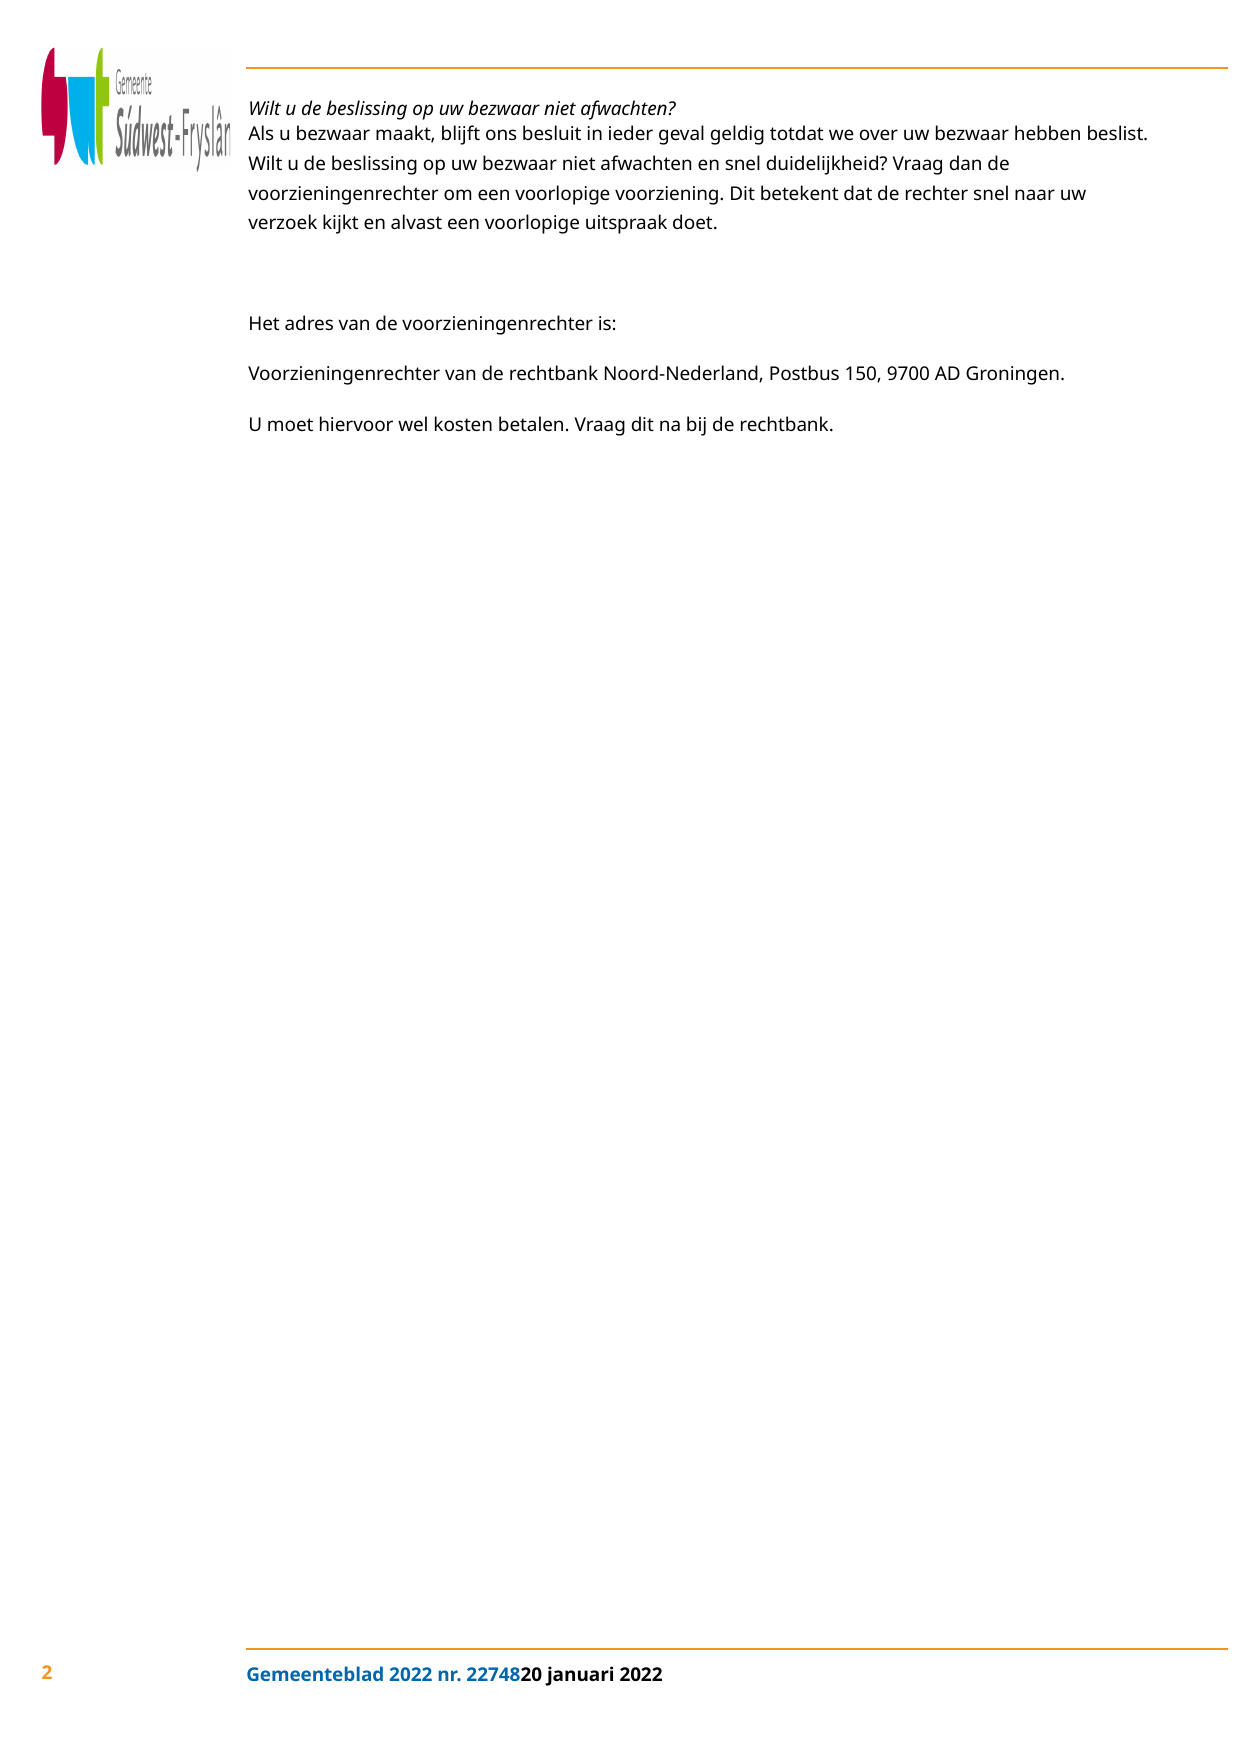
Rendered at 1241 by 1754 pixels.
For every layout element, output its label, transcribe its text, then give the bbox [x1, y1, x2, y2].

text Wilt u de beslissing op uw bezwaar niet afwachten? [248, 95, 1152, 121]
text U moet hiervoor wel kosten betalen. Vraag dit na bij de rechtbank. [248, 411, 1152, 437]
picture [41, 47, 231, 172]
text Het adres van de voorzieningenrechter is: [248, 310, 1152, 336]
text Voorzieningenrechter van de rechtbank Noord-Nederland, Postbus 150, 9700 AD Groningen. [248, 361, 1152, 386]
text Als u bezwaar maakt, blijft ons besluit in ieder geval geldig totdat we over uw bezwaar hebben beslist. Wilt u de beslissing op uw bezwaar niet afwachten en snel duidelijkheid? Vraag dan de voorzieningenrechter om een voorlopige voorziening. Dit betekent dat de rechter snel naar uw verzoek kijkt en alvast een voorlopige uitspraak doet. [248, 121, 1152, 235]
